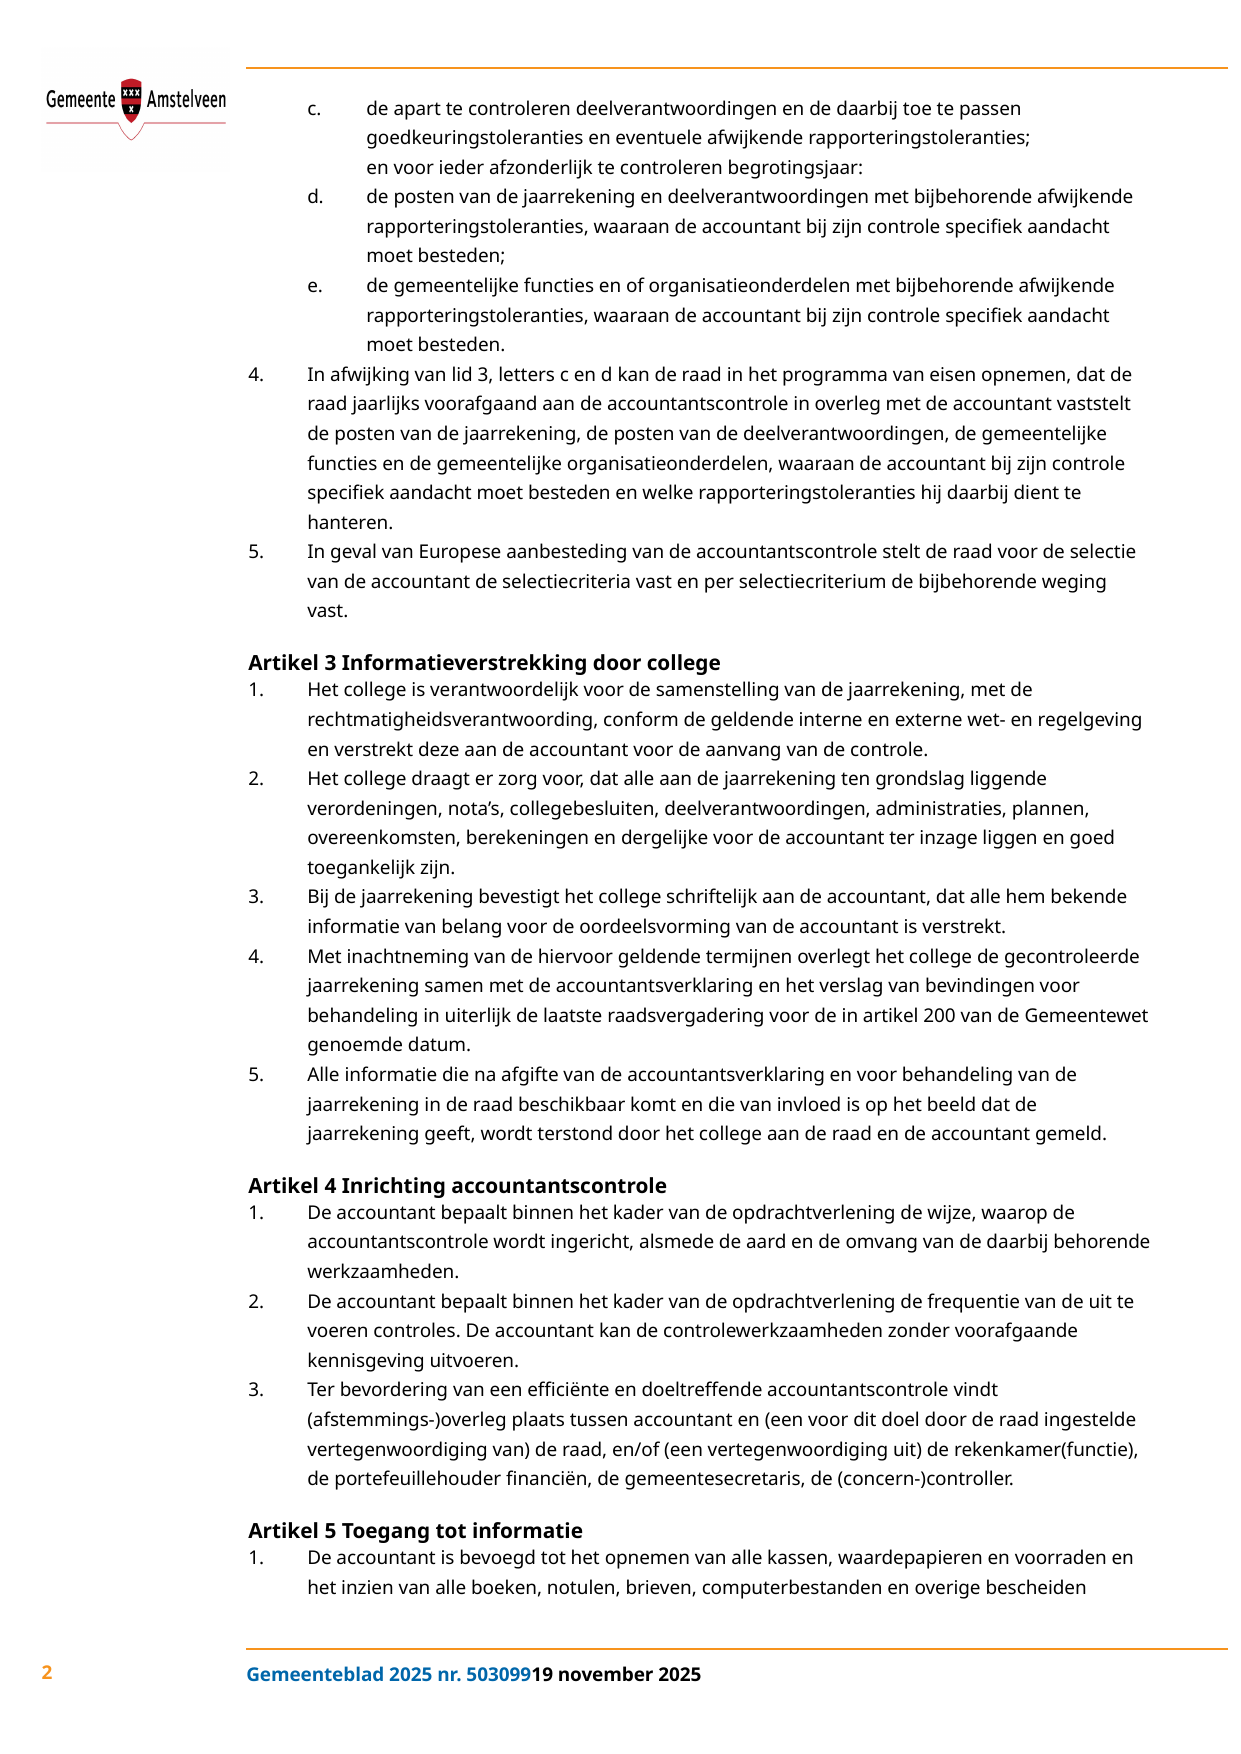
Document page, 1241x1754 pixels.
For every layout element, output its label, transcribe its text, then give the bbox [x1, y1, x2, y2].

list In geval van Europese aanbesteding van de accountantscontrole stelt de raad voor de selectie van de accountant de selectiecriteria vast en per selectiecriterium de bijbehorende weging vast. [248, 538, 1152, 623]
list De accountant is bevoegd tot het opnemen van alle kassen, waardepapieren en voorraden en het inzien van alle boeken, notulen, brieven, computerbestanden en overige bescheiden [248, 1544, 1152, 1599]
list de apart te controleren deelverantwoordingen en de daarbij toe te passen goedkeuringstoleranties en eventuele afwijkende rapporteringstoleranties; [307, 95, 1152, 150]
list Ter bevordering van een efficiënte en doeltreffende accountantscontrole vindt (afstemmings-)overleg plaats tussen accountant en (een voor dit doel door de raad ingestelde vertegenwoordiging van) de raad, en/of (een vertegenwoordiging uit) de rekenkamer(functie), de portefeuillehouder financiën, de gemeentesecretaris, de (concern-)controller. [248, 1377, 1152, 1491]
list de posten van de jaarrekening en deelverantwoordingen met bijbehorende afwijkende rapporteringstoleranties, waaraan de accountant bij zijn controle specifiek aandacht moet besteden; [307, 183, 1152, 268]
list Alle informatie die na afgifte van de accountantsverklaring en voor behandeling van de jaarrekening in de raad beschikbaar komt en die van invloed is op het beeld dat de jaarrekening geeft, wordt terstond door het college aan de raad en de accountant gemeld. [248, 1061, 1152, 1146]
list De accountant bepaalt binnen het kader van de opdrachtverlening de wijze, waarop de accountantscontrole wordt ingericht, alsmede de aard en de omvang van de daarbij behorende werkzaamheden. [248, 1199, 1152, 1284]
list Het college draagt er zorg voor, dat alle aan de jaarrekening ten grondslag liggende verordeningen, nota’s, collegebesluiten, deelverantwoordingen, administraties, plannen, overeenkomsten, berekeningen en dergelijke voor de accountant ter inzage liggen en goed toegankelijk zijn. [248, 765, 1152, 880]
list Met inachtneming van de hiervoor geldende termijnen overlegt het college de gecontroleerde jaarrekening samen met de accountantsverklaring en het verslag van bevindingen voor behandeling in uiterlijk de laatste raadsvergadering voor de in artikel 200 van de Gemeentewet genoemde datum. [248, 943, 1152, 1057]
list Bij de jaarrekening bevestigt het college schriftelijk aan de accountant, dat alle hem bekende informatie van belang voor de oordeelsvorming van de accountant is verstrekt. [248, 884, 1152, 939]
list In afwijking van lid 3, letters c en d kan de raad in het programma van eisen opnemen, dat de raad jaarlijks voorafgaand aan de accountantscontrole in overleg met de accountant vaststelt de posten van de jaarrekening, de posten van de deelverantwoordingen, de gemeentelijke functies en de gemeentelijke organisatieonderdelen, waaraan de accountant bij zijn controle specifiek aandacht moet besteden en welke rapporteringstoleranties hij daarbij dient te hanteren. [248, 361, 1152, 535]
list Het college is verantwoordelijk voor de samenstelling van de jaarrekening, met de rechtmatigheidsverantwoording, conform de geldende interne en externe wet- en regelgeving en verstrekt deze aan de accountant voor de aanvang van de controle. [248, 677, 1152, 761]
list De accountant bepaalt binnen het kader van de opdrachtverlening de frequentie van de uit te voeren controles. De accountant kan de controlewerkzaamheden zonder voorafgaande kennisgeving uitvoeren. [248, 1288, 1152, 1373]
list de gemeentelijke functies en of organisatieonderdelen met bijbehorende afwijkende rapporteringstoleranties, waaraan de accountant bij zijn controle specifiek aandacht moet besteden. [307, 272, 1152, 357]
text Artikel 4 Inrichting accountantscontrole [248, 1171, 1152, 1199]
list en voor ieder afzonderlijk te controleren begrotingsjaar: [307, 154, 1152, 180]
text Artikel 3 Informatieverstrekking door college [248, 648, 1152, 677]
text Artikel 5 Toegang tot informatie [248, 1516, 1152, 1544]
picture [41, 47, 231, 172]
